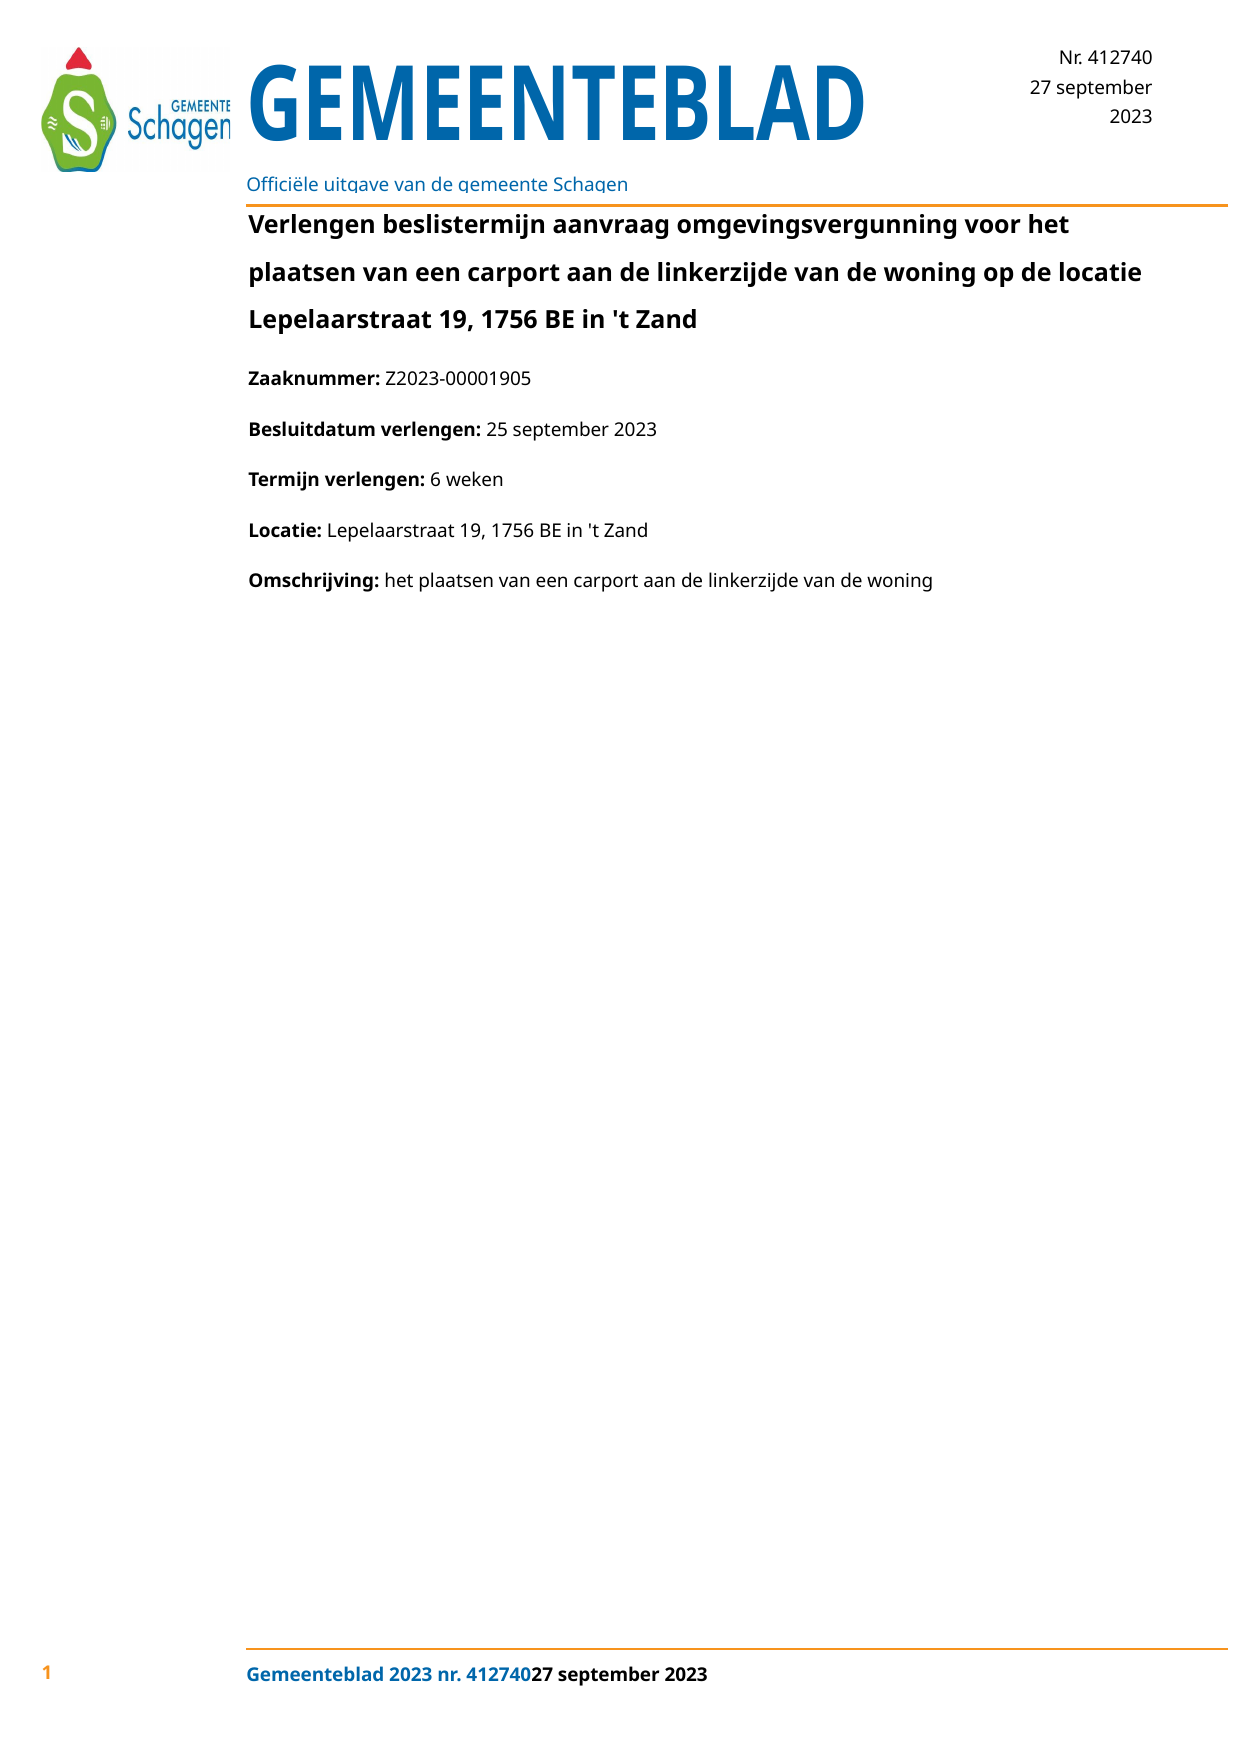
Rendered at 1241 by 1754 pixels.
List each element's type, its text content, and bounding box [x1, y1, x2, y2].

text Omschrijving: het plaatsen van een carport aan de linkerzijde van de woning [248, 567, 1152, 593]
text Locatie: Lepelaarstraat 19, 1756 BE in 't Zand [248, 517, 1152, 542]
text Zaaknummer: Z2023-00001905 [248, 366, 1152, 391]
picture [41, 47, 231, 172]
text Verlengen beslistermijn aanvraag omgevingsvergunning voor het plaatsen van een carport aan de linkerzijde van de woning op de locatie Lepelaarstraat 19, 1756 BE in 't Zand [248, 207, 1152, 336]
text Besluitdatum verlengen: 25 september 2023 [248, 416, 1152, 442]
text Termijn verlengen: 6 weken [248, 466, 1152, 492]
